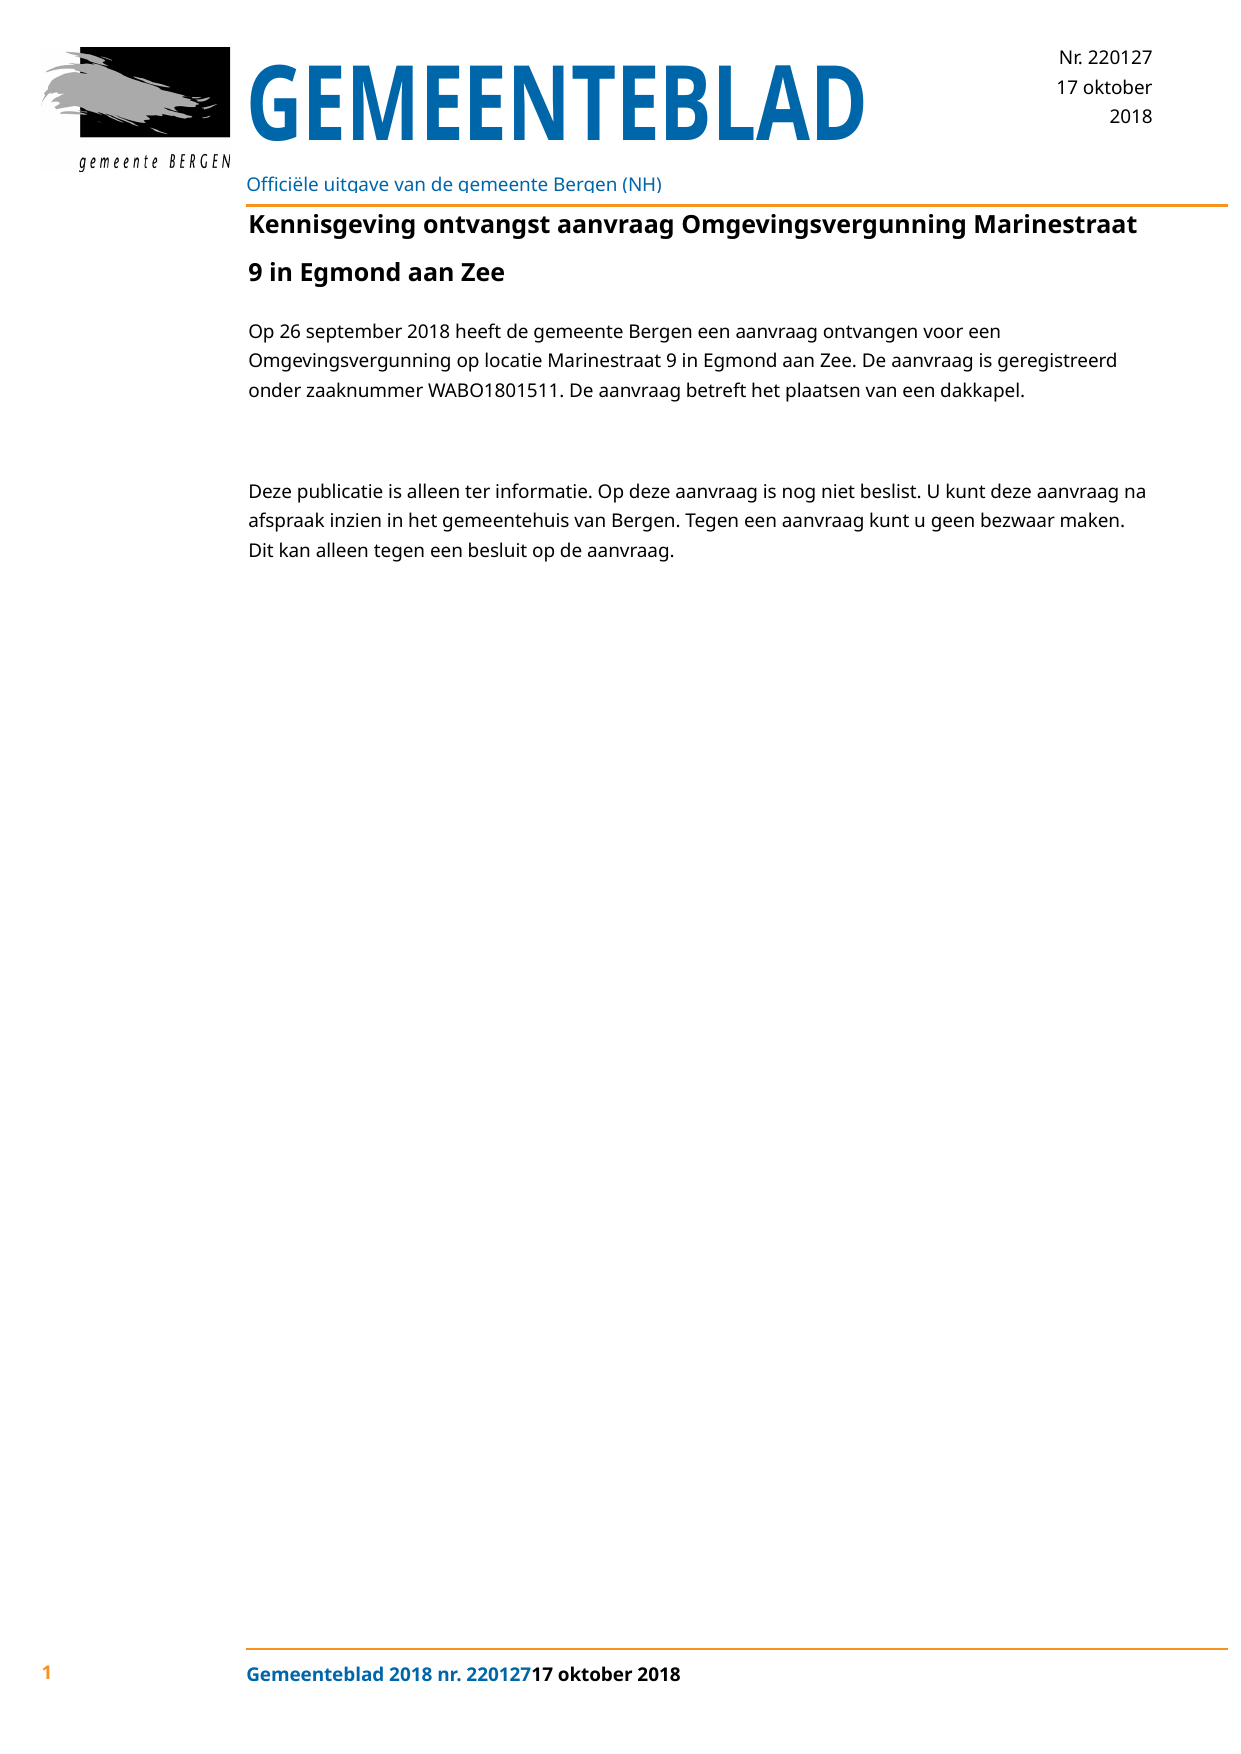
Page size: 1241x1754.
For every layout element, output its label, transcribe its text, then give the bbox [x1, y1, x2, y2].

text Op 26 september 2018 heeft de gemeente Bergen een aanvraag ontvangen voor een Omgevingsvergunning op locatie Marinestraat 9 in Egmond aan Zee. De aanvraag is geregistreerd onder zaaknummer WABO1801511. De aanvraag betreft het plaatsen van een dakkapel. [248, 318, 1152, 403]
text Kennisgeving ontvangst aanvraag Omgevingsvergunning Marinestraat 9 in Egmond aan Zee [248, 207, 1152, 288]
text Deze publicatie is alleen ter informatie. Op deze aanvraag is nog niet beslist. U kunt deze aanvraag na afspraak inzien in het gemeentehuis van Bergen. Tegen een aanvraag kunt u geen bezwaar maken. Dit kan alleen tegen een besluit op de aanvraag. [248, 478, 1152, 563]
picture [41, 47, 231, 172]
